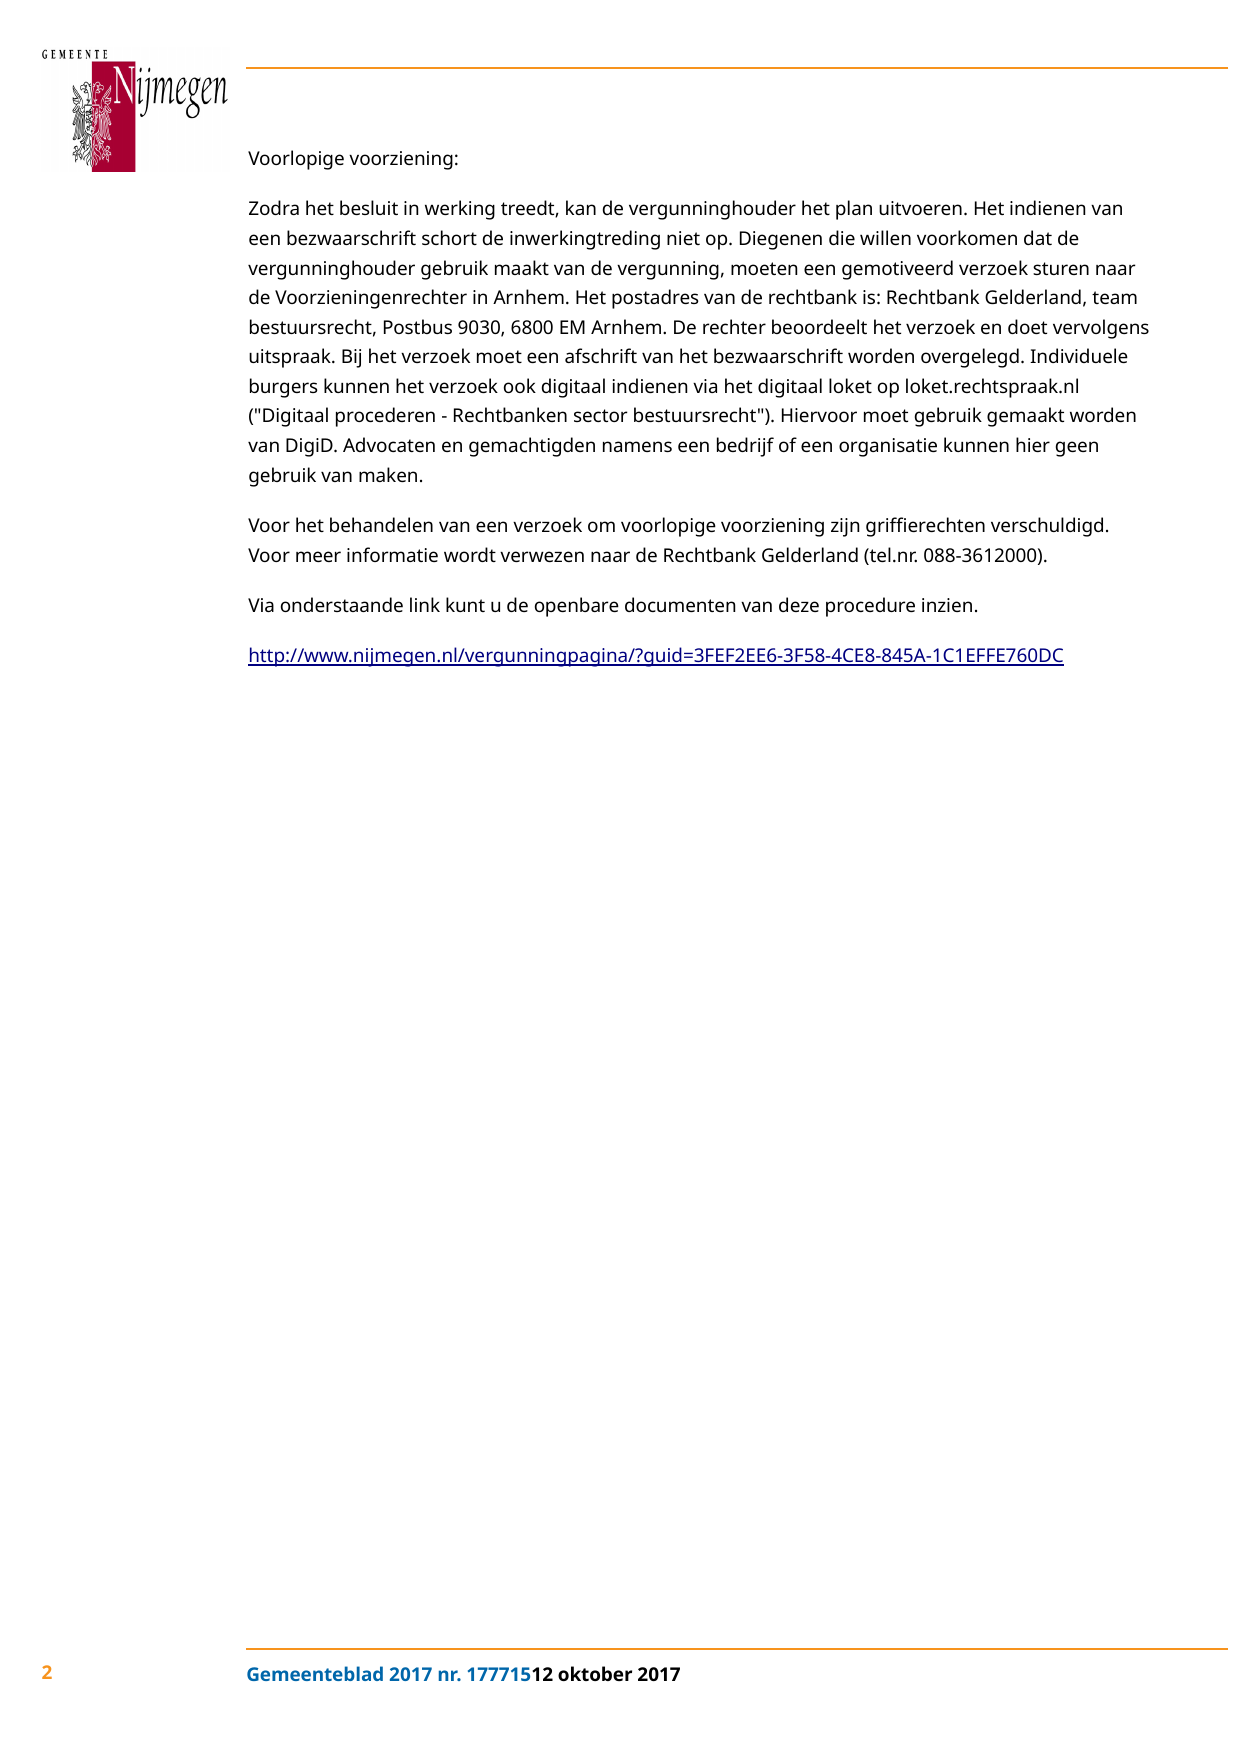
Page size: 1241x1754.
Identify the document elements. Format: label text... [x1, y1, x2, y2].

text Zodra het besluit in werking treedt, kan de vergunninghouder het plan uitvoeren. Het indienen van een bezwaarschrift schort de inwerkingtreding niet op. Diegenen die willen voorkomen dat de vergunninghouder gebruik maakt van de vergunning, moeten een gemotiveerd verzoek sturen naar de Voorzieningenrechter in Arnhem. Het postadres van de rechtbank is: Rechtbank Gelderland, team bestuursrecht, Postbus 9030, 6800 EM Arnhem. De rechter beoordeelt het verzoek en doet vervolgens uitspraak. Bij het verzoek moet een afschrift van het bezwaarschrift worden overgelegd. Individuele burgers kunnen het verzoek ook digitaal indienen via het digitaal loket op loket.rechtspraak.nl ("Digitaal procederen - Rechtbanken sector bestuursrecht"). Hiervoor moet gebruik gemaakt worden van DigiD. Advocaten en gemachtigden namens een bedrijf of een organisatie kunnen hier geen gebruik van maken. [248, 196, 1152, 488]
picture [41, 47, 231, 172]
text Voorlopige voorziening: [248, 145, 1152, 171]
text Voor het behandelen van een verzoek om voorlopige voorziening zijn griffierechten verschuldigd. Voor meer informatie wordt verwezen naar de Rechtbank Gelderland (tel.nr. 088-3612000). [248, 512, 1152, 568]
text Via onderstaande link kunt u de openbare documenten van deze procedure inzien. [248, 592, 1152, 618]
text http://www.nijmegen.nl/vergunningpagina/?guid=3FEF2EE6-3F58-4CE8-845A-1C1EFFE760DC [248, 643, 1152, 668]
